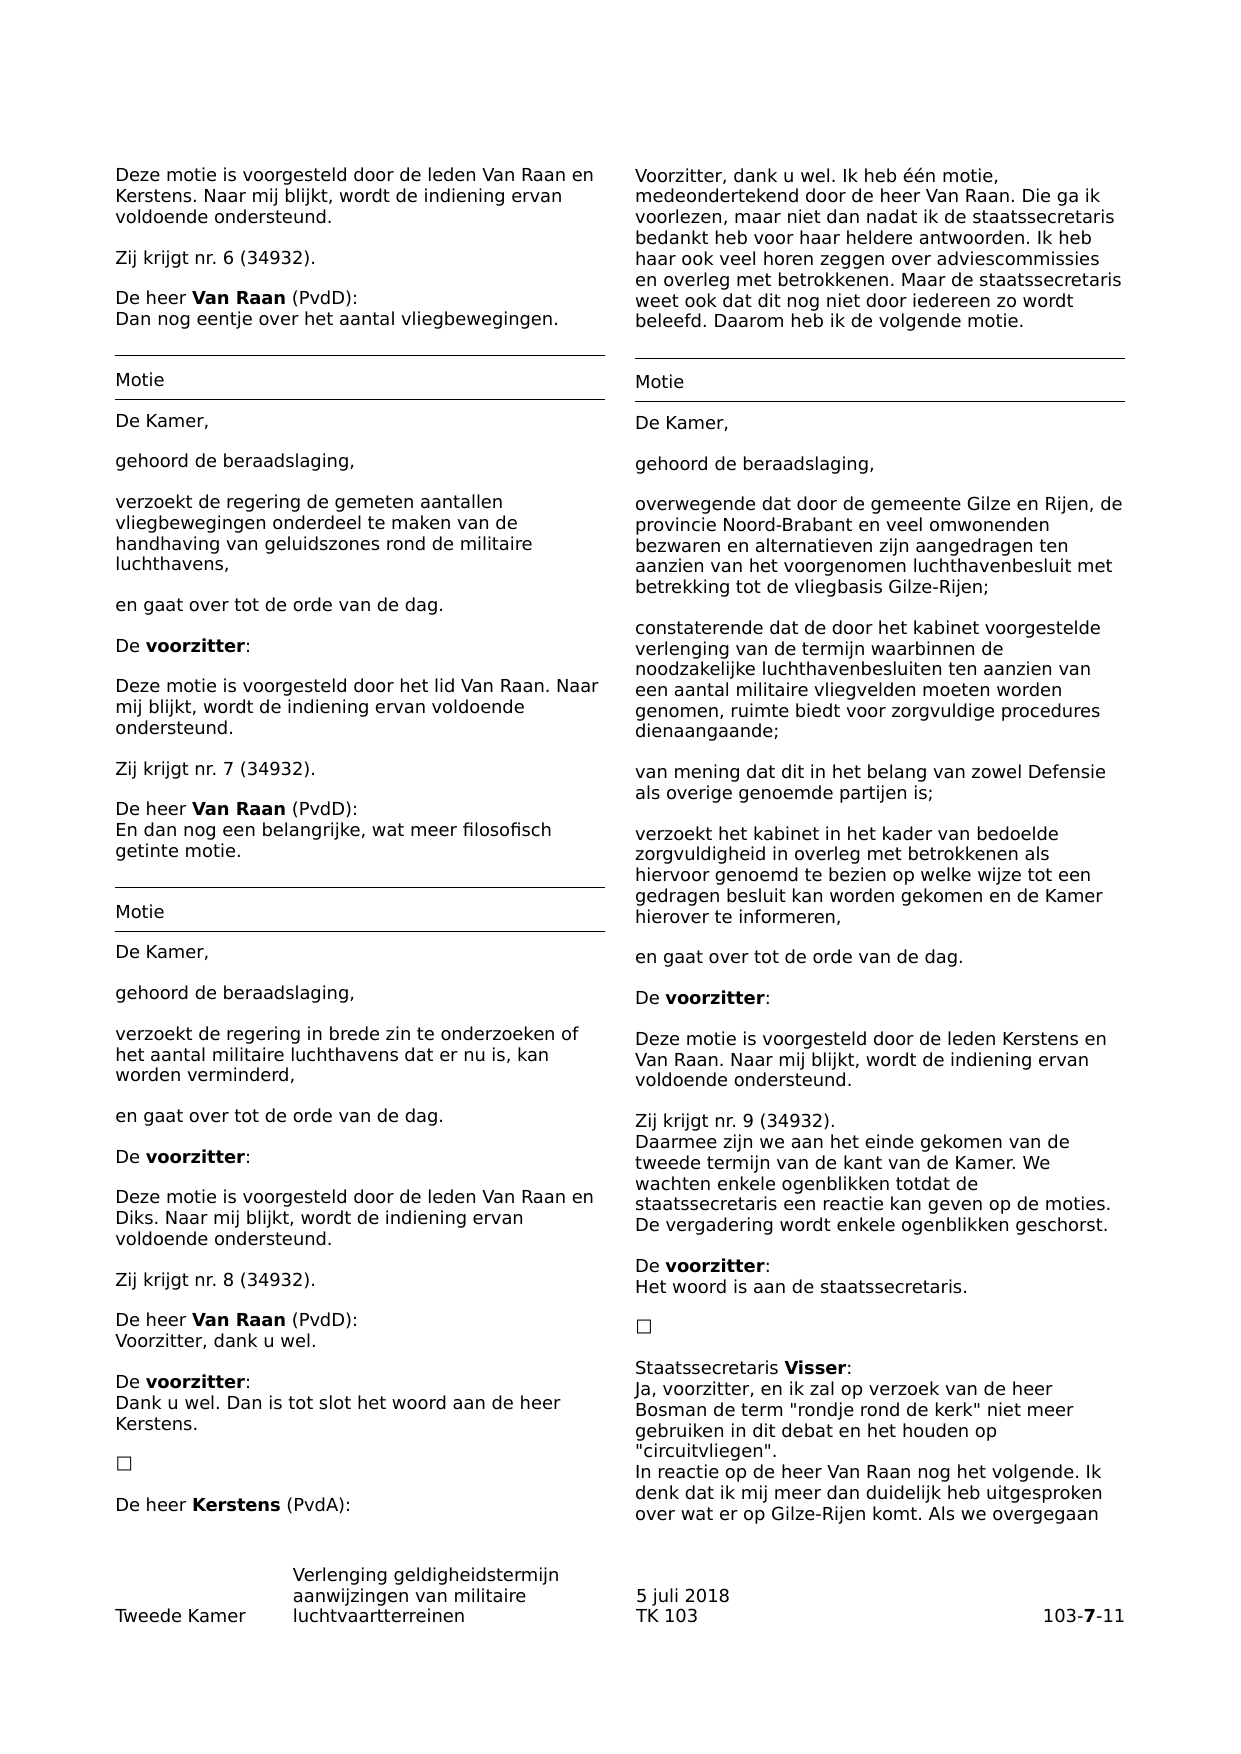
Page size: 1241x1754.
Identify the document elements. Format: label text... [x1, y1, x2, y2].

text Motie [635, 372, 1125, 393]
text Daarmee zijn we aan het einde gekomen van de tweede termijn van de kant van de Kamer. We wachten enkele ogenblikken totdat de staatssecretaris een reactie kan geven op de moties. [635, 1132, 1125, 1215]
text De Kamer, [115, 410, 605, 431]
text verzoekt de regering de gemeten aantallen vliegbewegingen onderdeel te maken van de handhaving van geluidszones rond de militaire luchthavens, [115, 492, 605, 575]
text Deze motie is voorgesteld door de leden Van Raan en Kerstens. Naar mij blijkt, wordt de indiening ervan voldoende ondersteund. [115, 165, 605, 227]
text Zij krijgt nr. 7 (34932). [115, 758, 605, 779]
text De voorzitter: [115, 1372, 605, 1392]
text Deze motie is voorgesteld door de leden Van Raan en Diks. Naar mij blijkt, wordt de indiening ervan voldoende ondersteund. [115, 1187, 605, 1249]
text De voorzitter: [635, 1256, 1125, 1276]
text En dan nog een belangrijke, wat meer filosofisch getinte motie. [115, 820, 605, 862]
text De voorzitter: [635, 988, 1125, 1009]
text In reactie op de heer Van Raan nog het volgende. Ik denk dat ik mij meer dan duidelijk heb uitgesproken over wat er op Gilze-Rijen komt. Als we overgegaan [635, 1462, 1125, 1524]
text De voorzitter: [115, 1147, 605, 1167]
text Motie [115, 901, 605, 922]
text Zij krijgt nr. 8 (34932). [115, 1269, 605, 1290]
text Staatssecretaris Visser: [635, 1358, 1125, 1379]
text De heer Van Raan (PvdD): [115, 288, 605, 309]
text ⬜ [115, 1454, 605, 1475]
text verzoekt de regering in brede zin te onderzoeken of het aantal militaire luchthavens dat er nu is, kan worden verminderd, [115, 1024, 605, 1086]
text Zij krijgt nr. 9 (34932). [635, 1111, 1125, 1132]
text gehoord de beraadslaging, [115, 983, 605, 1004]
text De heer Kerstens (PvdA): [115, 1495, 605, 1516]
text De heer Van Raan (PvdD): [115, 799, 605, 820]
text constaterende dat de door het kabinet voorgestelde verlenging van de termijn waarbinnen de noodzakelijke luchthavenbesluiten ten aanzien van een aantal militaire vliegvelden moeten worden genomen, ruimte biedt voor zorgvuldige procedures dienaangaande; [635, 618, 1125, 742]
text en gaat over tot de orde van de dag. [635, 947, 1125, 968]
text gehoord de beraadslaging, [115, 451, 605, 472]
text Deze motie is voorgesteld door het lid Van Raan. Naar mij blijkt, wordt de indiening ervan voldoende ondersteund. [115, 676, 605, 738]
text De heer Van Raan (PvdD): [115, 1310, 605, 1331]
text Het woord is aan de staatssecretaris. [635, 1276, 1125, 1297]
text Voorzitter, dank u wel. [115, 1331, 605, 1352]
text Deze motie is voorgesteld door de leden Kerstens en Van Raan. Naar mij blijkt, wordt de indiening ervan voldoende ondersteund. [635, 1029, 1125, 1091]
text en gaat over tot de orde van de dag. [115, 595, 605, 616]
text verzoekt het kabinet in het kader van bedoelde zorgvuldigheid in overleg met betrokkenen als hiervoor genoemd te bezien op welke wijze tot een gedragen besluit kan worden gekomen en de Kamer hierover te informeren, [635, 823, 1125, 927]
text Motie [115, 370, 605, 390]
text gehoord de beraadslaging, [635, 453, 1125, 474]
text De voorzitter: [115, 636, 605, 656]
text van mening dat dit in het belang van zowel Defensie als overige genoemde partijen is; [635, 762, 1125, 803]
text Zij krijgt nr. 6 (34932). [115, 247, 605, 268]
text De Kamer, [115, 942, 605, 963]
text Ja, voorzitter, en ik zal op verzoek van de heer Bosman de term "rondje rond de kerk" niet meer gebruiken in dit debat en het houden op "circuitvliegen". [635, 1379, 1125, 1462]
text overwegende dat door de gemeente Gilze en Rijen, de provincie Noord-Brabant en veel omwonenden bezwaren en alternatieven zijn aangedragen ten aanzien van het voorgenomen luchthavenbesluit met betrekking tot de vliegbasis Gilze-Rijen; [635, 494, 1125, 598]
text Dank u wel. Dan is tot slot het woord aan de heer Kerstens. [115, 1392, 605, 1434]
text De Kamer, [635, 413, 1125, 433]
text ⬜ [635, 1317, 1125, 1338]
text Dan nog eentje over het aantal vliegbewegingen. [115, 309, 605, 330]
text De vergadering wordt enkele ogenblikken geschorst. [635, 1215, 1125, 1236]
text en gaat over tot de orde van de dag. [115, 1106, 605, 1127]
text Voorzitter, dank u wel. Ik heb één motie, medeondertekend door de heer Van Raan. Die ga ik voorlezen, maar niet dan nadat ik de staatssecretaris bedankt heb voor haar heldere antwoorden. Ik heb haar ook veel horen zeggen over adviescommissies en overleg met betrokkenen. Maar de staatssecretaris weet ook dat dit nog niet door iedereen zo wordt beleefd. Daarom heb ik de volgende motie. [635, 165, 1125, 332]
